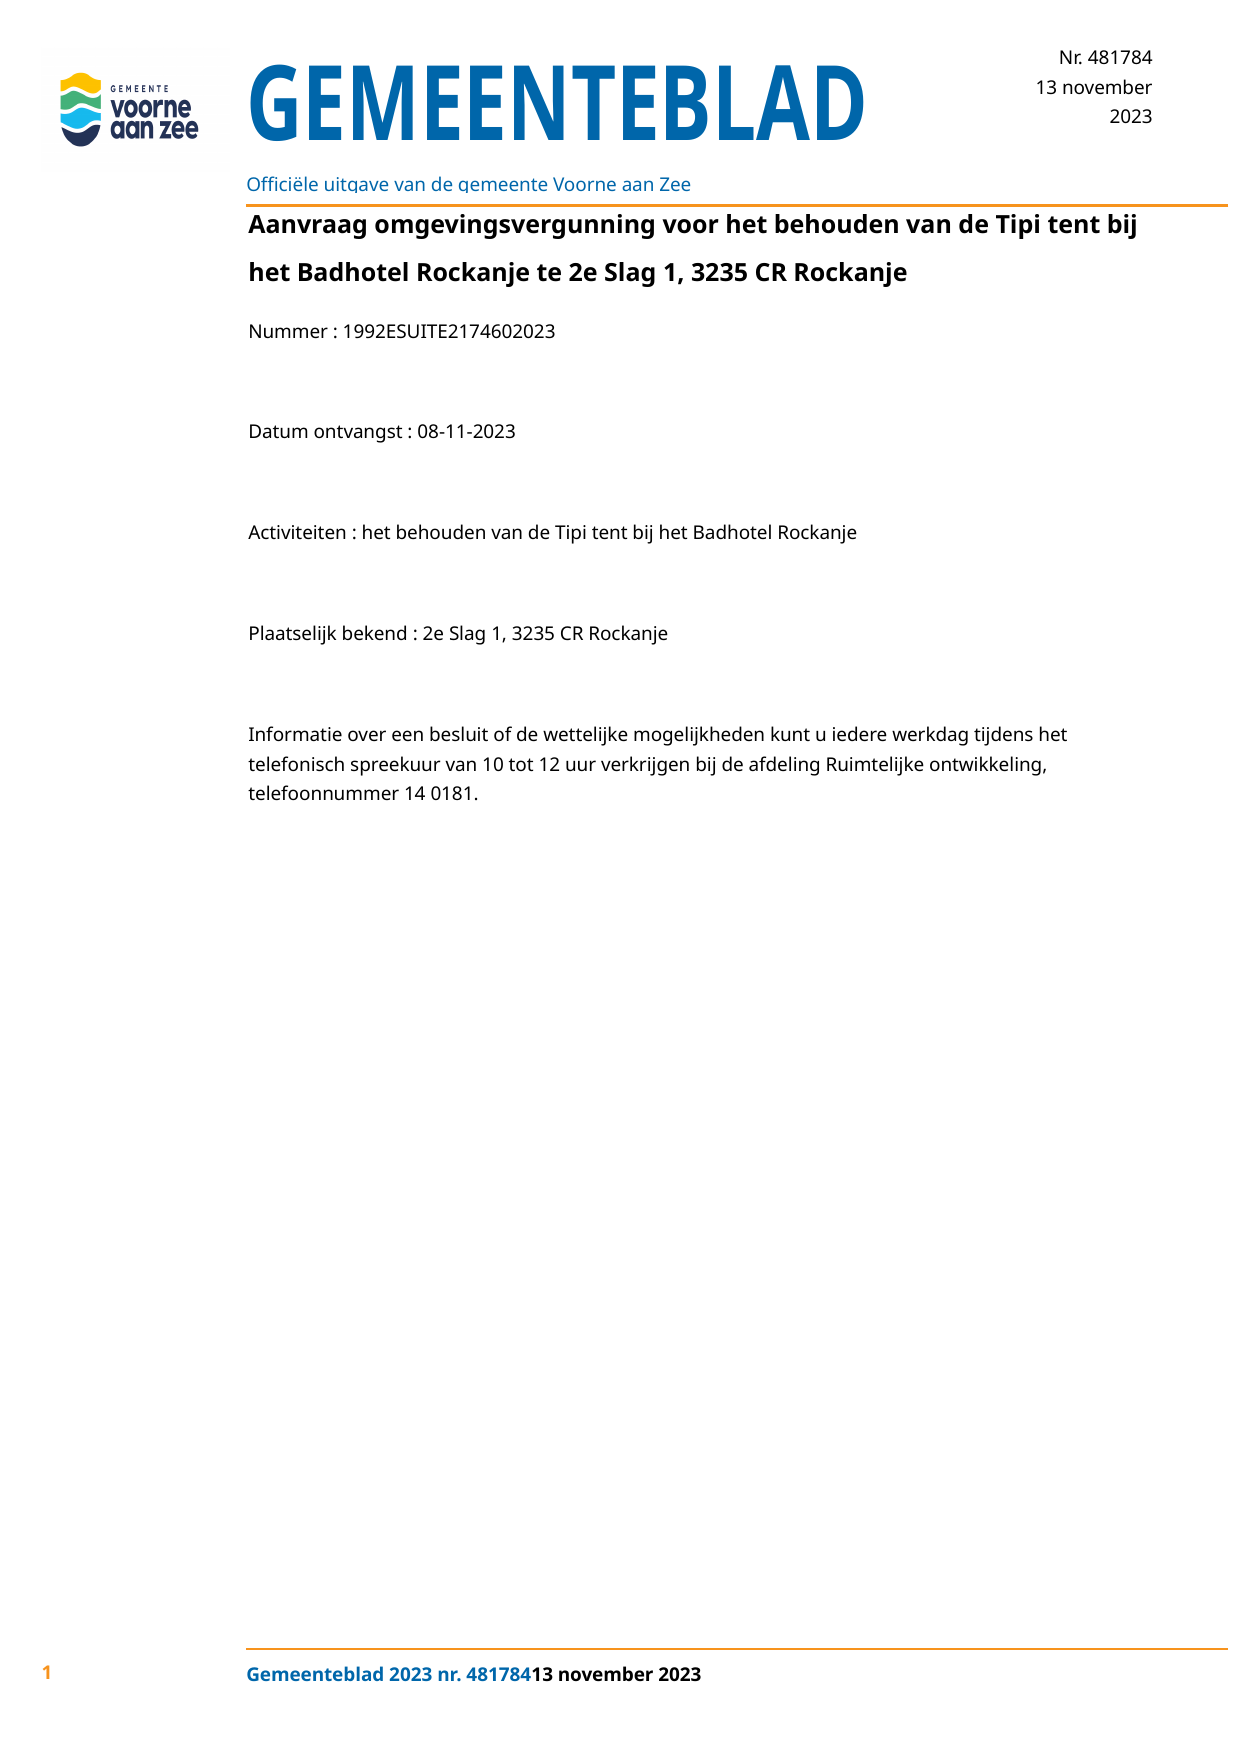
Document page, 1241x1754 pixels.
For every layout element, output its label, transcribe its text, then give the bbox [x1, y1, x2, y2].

text Activiteiten : het behouden van de Tipi tent bij het Badhotel Rockanje [248, 519, 1152, 545]
picture [41, 47, 231, 172]
text Plaatselijk bekend : 2e Slag 1, 3235 CR Rockanje [248, 620, 1152, 646]
text Datum ontvangst : 08-11-2023 [248, 419, 1152, 444]
text Informatie over een besluit of de wettelijke mogelijkheden kunt u iedere werkdag tijdens het telefonisch spreekuur van 10 tot 12 uur verkrijgen bij de afdeling Ruimtelijke ontwikkeling, telefoonnummer 14 0181. [248, 721, 1152, 806]
text Aanvraag omgevingsvergunning voor het behouden van de Tipi tent bij het Badhotel Rockanje te 2e Slag 1, 3235 CR Rockanje [248, 207, 1152, 288]
text Nummer : 1992ESUITE2174602023 [248, 318, 1152, 344]
